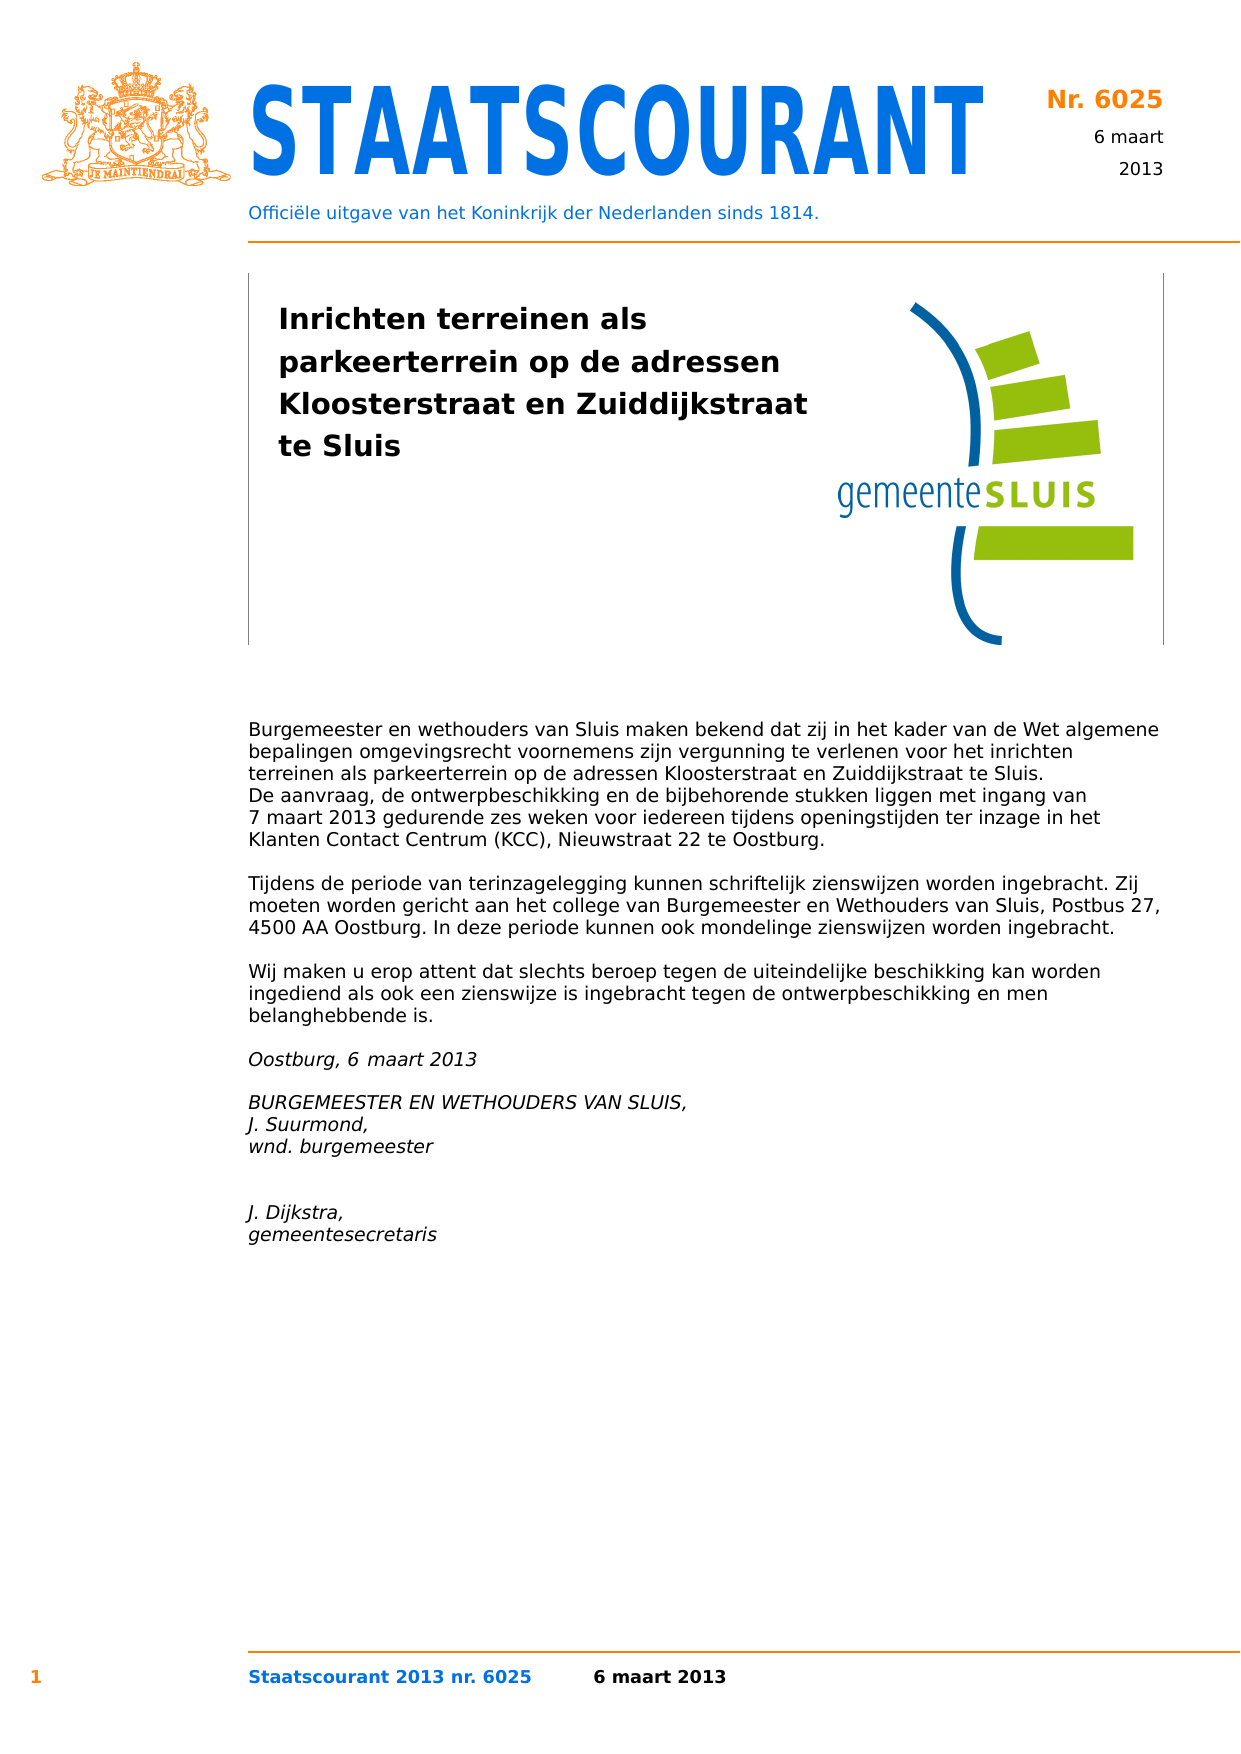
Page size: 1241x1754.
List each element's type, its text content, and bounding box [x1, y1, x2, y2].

subtitle Inrichten terreinen als parkeerterrein op de adressen Kloosterstraat en Zuiddijkstraat te Sluis [249, 273, 1163, 645]
table_cell 6 maart [998, 121, 1240, 153]
text Wij maken u erop attent dat slechts beroep tegen de uiteindelijke beschikking kan worden ingediend als ook een zienswijze is ingebracht tegen de ontwerpbeschikking en men belanghebbende is. [248, 961, 1163, 1027]
table_header [25, 62, 248, 241]
table_header STAATSCOURANT [248, 62, 998, 203]
text Tijdens de periode van terinzagelegging kunnen schriftelijk zienswijzen worden ingebracht. Zij moeten worden gericht aan het college van Burgemeester en Wethouders van Sluis, Postbus 27, 4500 AA Oostburg. In deze periode kunnen ook mondelinge zienswijzen worden ingebracht. [248, 873, 1163, 939]
text Burgemeester en wethouders van Sluis maken bekend dat zij in het kader van de Wet algemene bepalingen omgevingsrecht voornemens zijn vergunning te verlenen voor het inrichten terreinen als parkeerterrein op de adressen Kloosterstraat en Zuiddijkstraat te Sluis. [248, 719, 1163, 785]
picture [41, 62, 231, 186]
text De aanvraag, de ontwerpbeschikking en de bijbehorende stukken liggen met ingang van 7 maart 2013 gedurende zes weken voor iedereen tijdens openingstijden ter inzage in het Klanten Contact Centrum (KCC), Nieuwstraat 22 te Oostburg. [248, 785, 1163, 851]
table_cell 2013 [998, 153, 1240, 203]
text BURGEMEESTER EN WETHOUDERS VAN SLUIS, J. Suurmond, wnd. burgemeester [248, 1092, 1163, 1158]
text J. Dijkstra, gemeentesecretaris [248, 1180, 1163, 1246]
table_header Nr. 6025 [998, 62, 1240, 121]
picture [838, 302, 1134, 645]
text Oostburg, 6 maart 2013 [248, 1048, 1163, 1070]
table_cell Officiële uitgave van het Koninkrijk der Nederlanden sinds 1814. [248, 203, 1240, 241]
